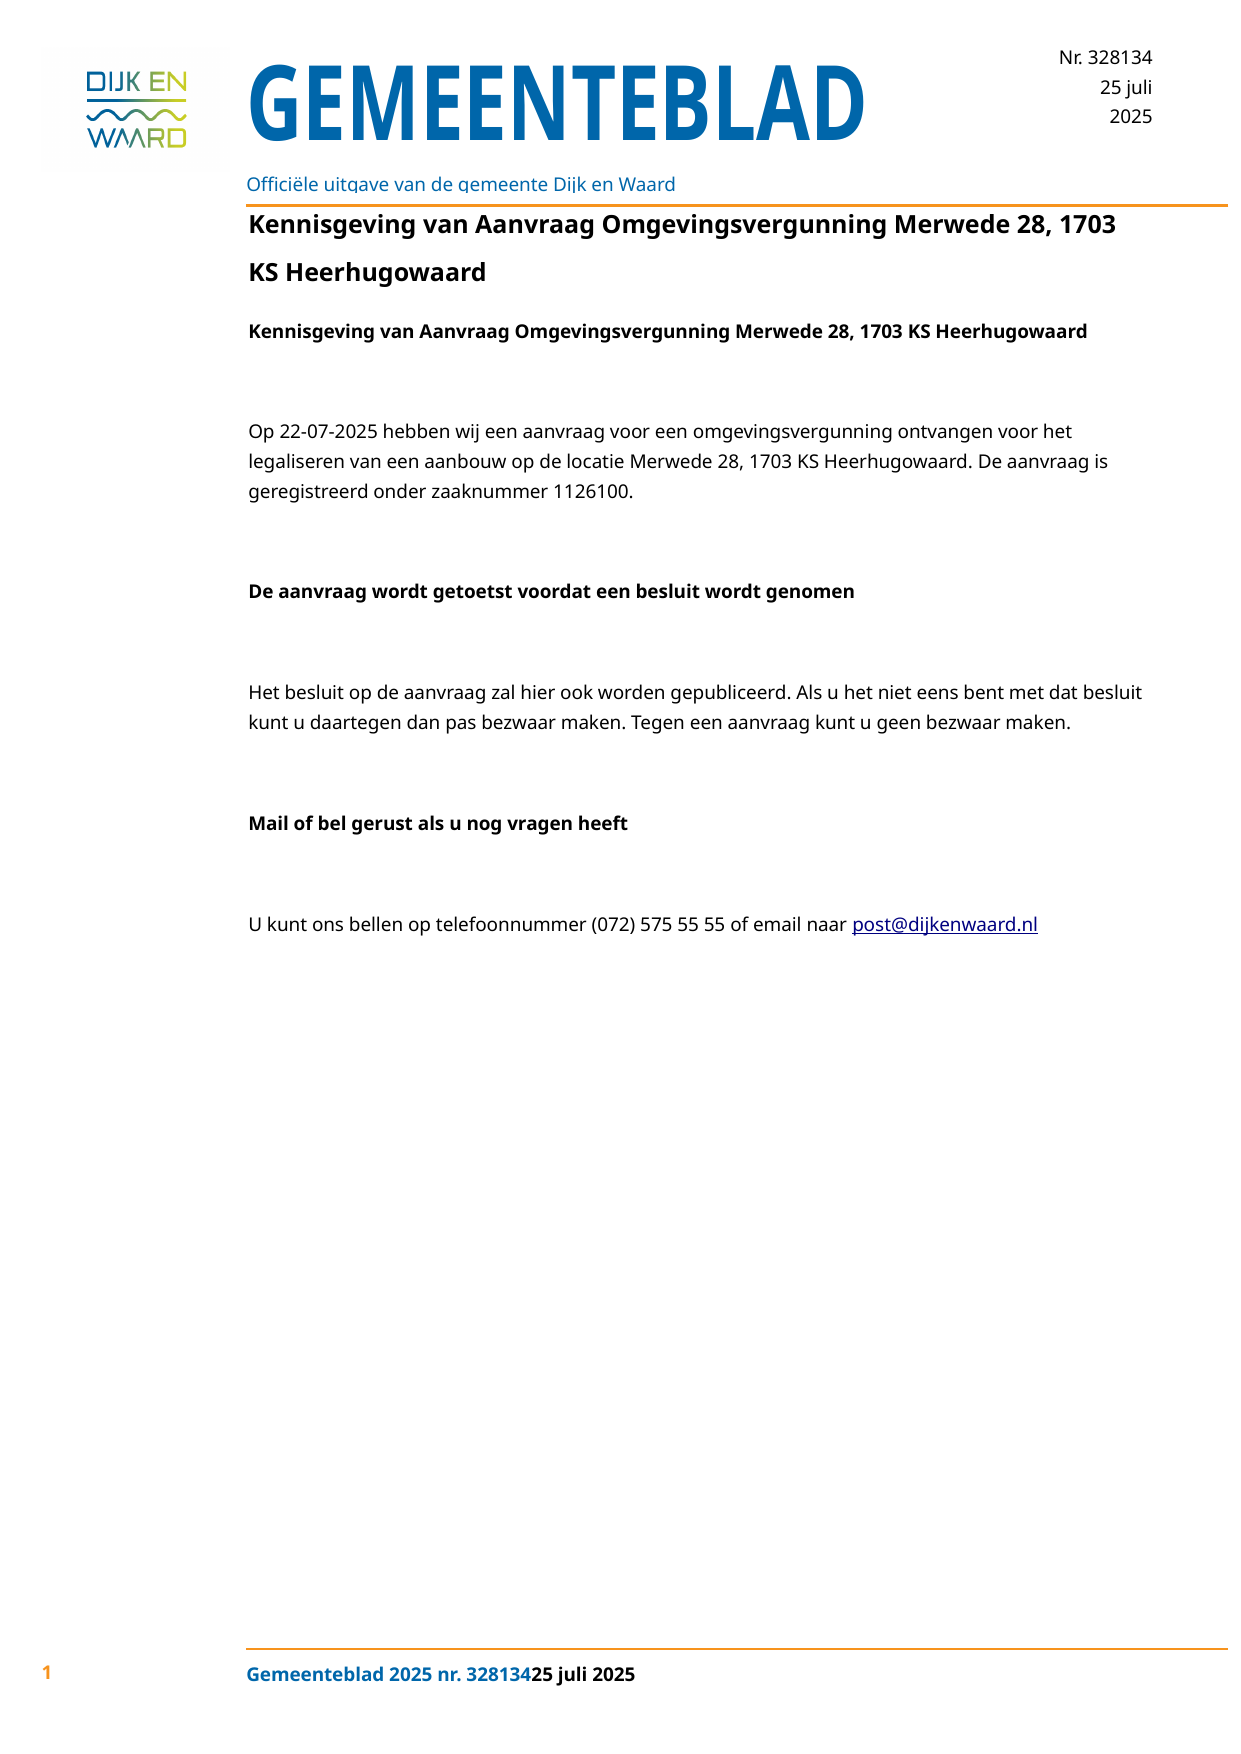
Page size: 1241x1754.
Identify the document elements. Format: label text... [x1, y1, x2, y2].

text Kennisgeving van Aanvraag Omgevingsvergunning Merwede 28, 1703 KS Heerhugowaard [248, 318, 1152, 344]
text Op 22-07-2025 hebben wij een aanvraag voor een omgevingsvergunning ontvangen voor het legaliseren van een aanbouw op de locatie Merwede 28, 1703 KS Heerhugowaard. De aanvraag is geregistreerd onder zaaknummer 1126100. [248, 419, 1152, 504]
text De aanvraag wordt getoetst voordat een besluit wordt genomen [248, 579, 1152, 604]
text U kunt ons bellen op telefoonnummer (072) 575 55 55 of email naar post@dijkenwaard.nl [248, 911, 1152, 937]
picture [41, 47, 231, 172]
text Kennisgeving van Aanvraag Omgevingsvergunning Merwede 28, 1703 KS Heerhugowaard [248, 207, 1152, 288]
text Mail of bel gerust als u nog vragen heeft [248, 810, 1152, 836]
text Het besluit op de aanvraag zal hier ook worden gepubliceerd. Als u het niet eens bent met dat besluit kunt u daartegen dan pas bezwaar maken. Tegen een aanvraag kunt u geen bezwaar maken. [248, 679, 1152, 735]
